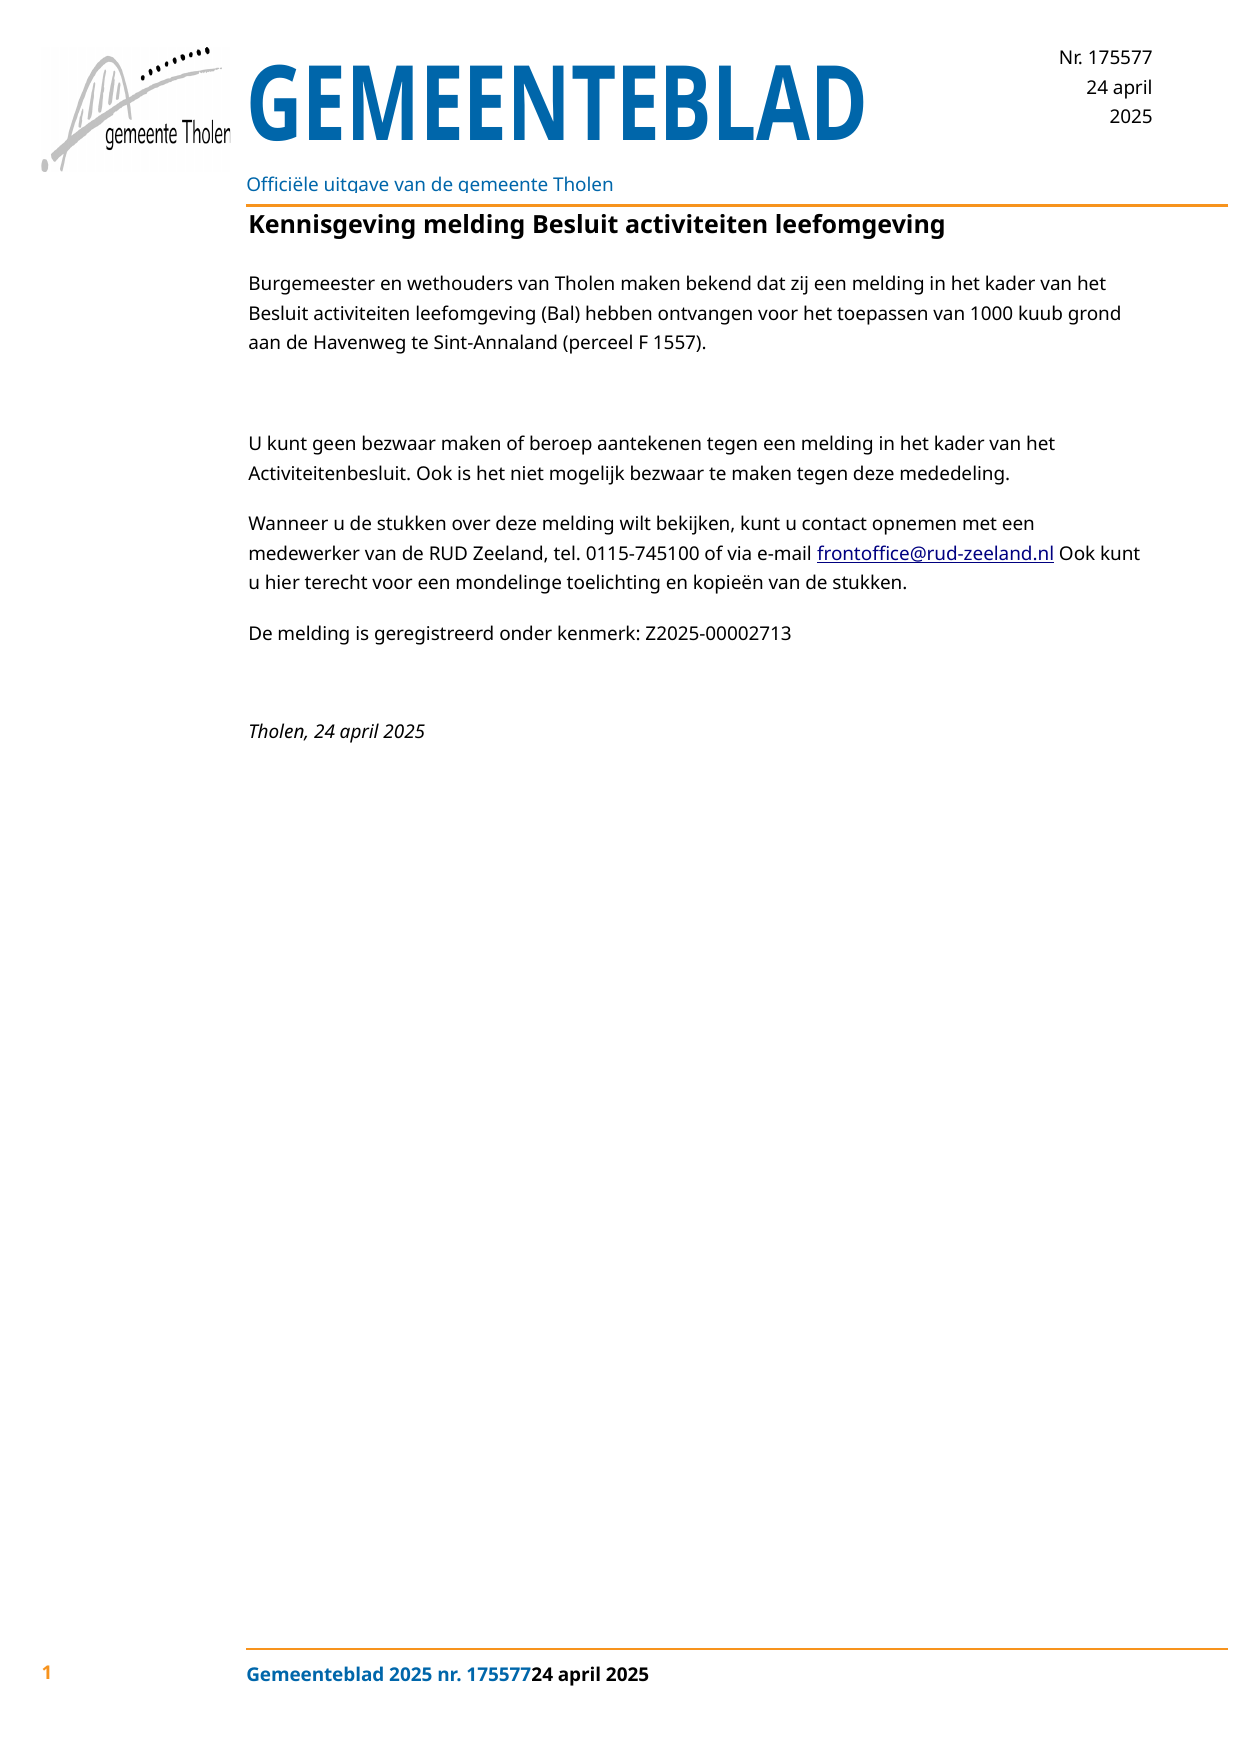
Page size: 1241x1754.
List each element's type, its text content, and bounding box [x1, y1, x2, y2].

text Wanneer u de stukken over deze melding wilt bekijken, kunt u contact opnemen met een medewerker van de RUD Zeeland, tel. 0115-745100 of via e-mail frontoffice@rud-zeeland.nl Ook kunt u hier terecht voor een mondelinge toelichting en kopieën van de stukken. [248, 510, 1152, 595]
text Kennisgeving melding Besluit activiteiten leefomgeving [248, 207, 1152, 241]
text U kunt geen bezwaar maken of beroep aantekenen tegen een melding in het kader van het Activiteitenbesluit. Ook is het niet mogelijk bezwaar te maken tegen deze mededeling. [248, 430, 1152, 486]
text De melding is geregistreerd onder kenmerk: Z2025-00002713 [248, 620, 1152, 646]
text Burgemeester en wethouders van Tholen maken bekend dat zij een melding in het kader van het Besluit activiteiten leefomgeving (Bal) hebben ontvangen voor het toepassen van 1000 kuub grond aan de Havenweg te Sint-Annaland (perceel F 1557). [248, 270, 1152, 355]
picture [41, 47, 231, 172]
text Tholen, 24 april 2025 [248, 718, 1152, 744]
